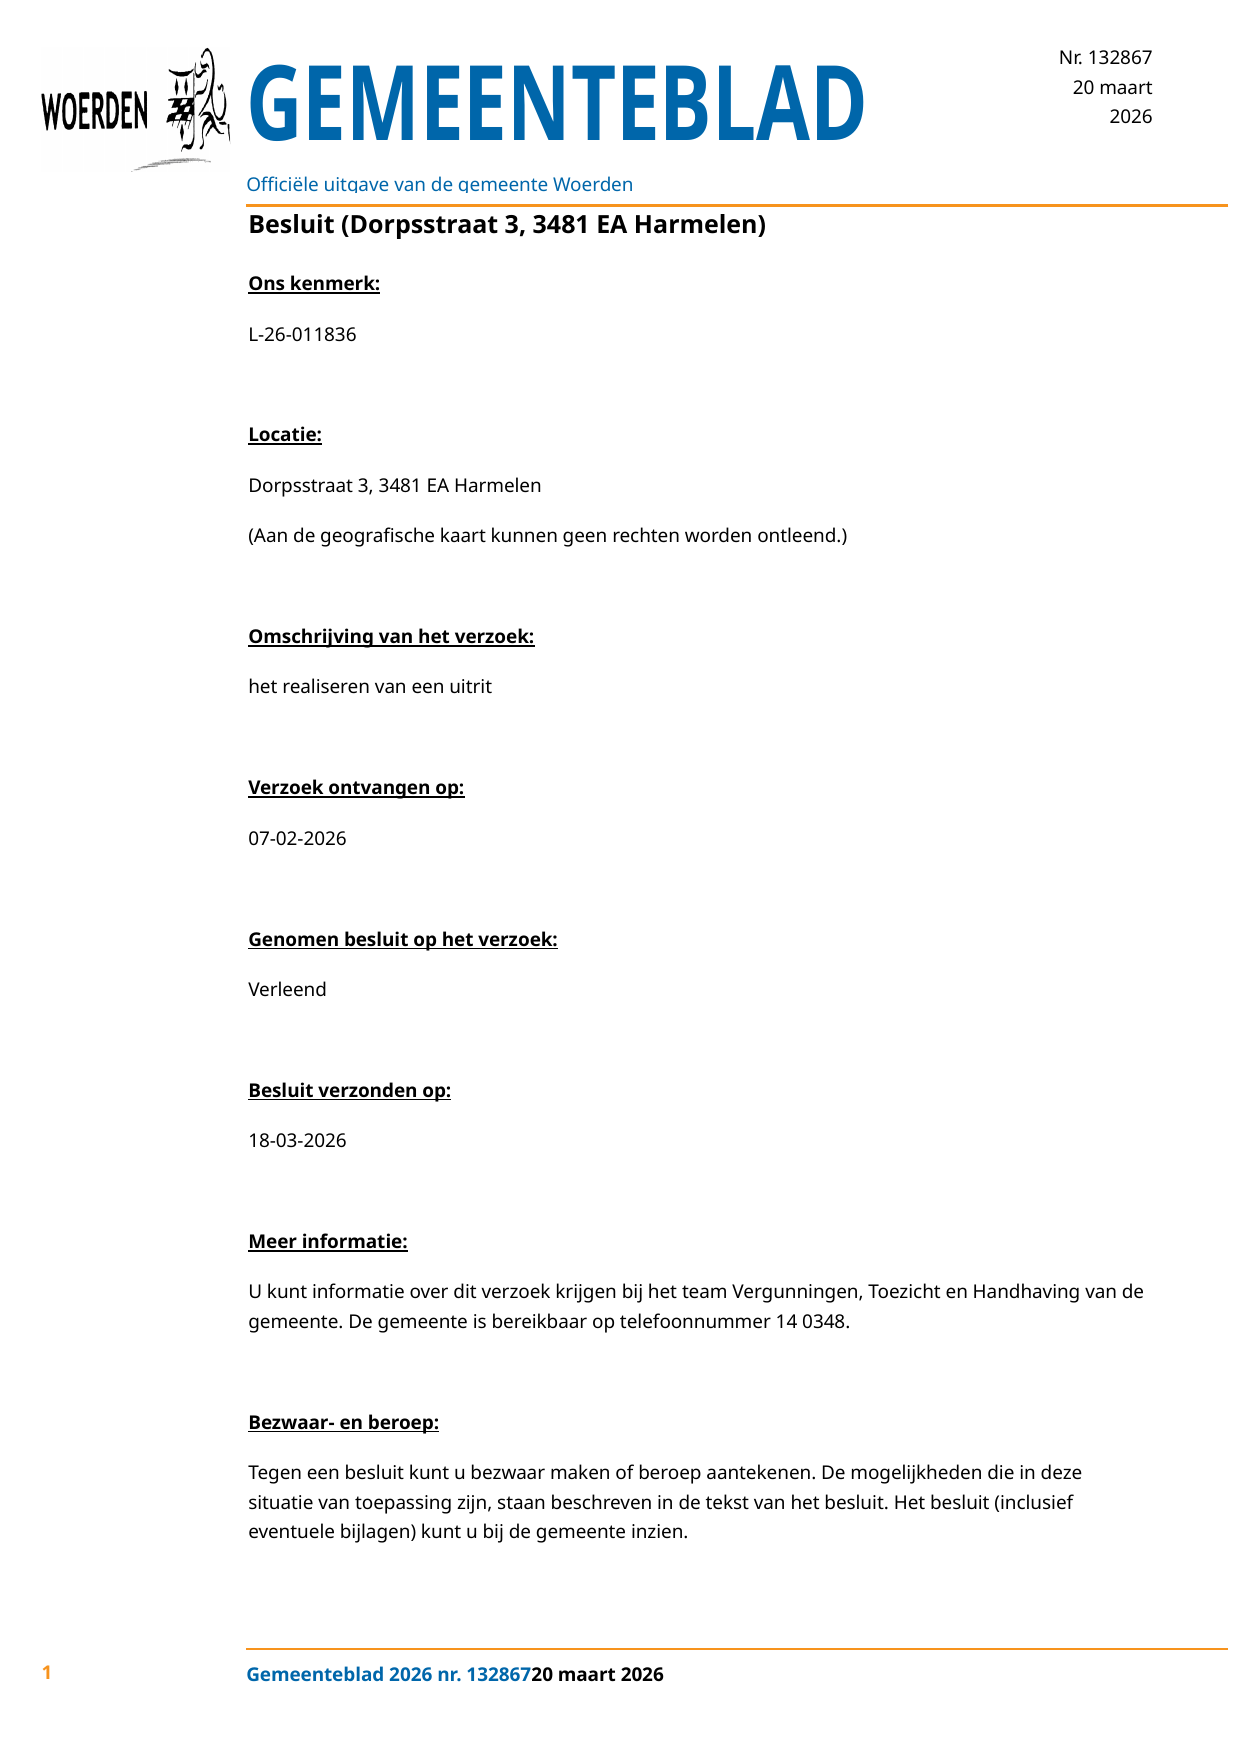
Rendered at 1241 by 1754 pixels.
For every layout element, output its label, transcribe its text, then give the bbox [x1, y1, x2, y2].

picture [41, 47, 231, 172]
text (Aan de geografische kaart kunnen geen rechten worden ontleend.) [248, 522, 1152, 548]
text Besluit verzonden op: [248, 1077, 1152, 1103]
text Verzoek ontvangen op: [248, 774, 1152, 800]
text Meer informatie: [248, 1228, 1152, 1254]
text het realiseren van een uitrit [248, 674, 1152, 699]
text Genomen besluit op het verzoek: [248, 926, 1152, 951]
text Verleend [248, 976, 1152, 1002]
text Besluit (Dorpsstraat 3, 3481 EA Harmelen) [248, 207, 1152, 241]
text U kunt informatie over dit verzoek krijgen bij het team Vergunningen, Toezicht en Handhaving van de gemeente. De gemeente is bereikbaar op telefoonnummer 14 0348. [248, 1279, 1152, 1334]
text Dorpsstraat 3, 3481 EA Harmelen [248, 472, 1152, 498]
text Ons kenmerk: [248, 270, 1152, 296]
text Omschrijving van het verzoek: [248, 623, 1152, 649]
text 07-02-2026 [248, 825, 1152, 851]
text L-26-011836 [248, 321, 1152, 346]
text Bezwaar- en beroep: [248, 1409, 1152, 1435]
text 18-03-2026 [248, 1127, 1152, 1153]
text Locatie: [248, 422, 1152, 447]
text Tegen een besluit kunt u bezwaar maken of beroep aantekenen. De mogelijkheden die in deze situatie van toepassing zijn, staan beschreven in de tekst van het besluit. Het besluit (inclusief eventuele bijlagen) kunt u bij de gemeente inzien. [248, 1459, 1152, 1544]
